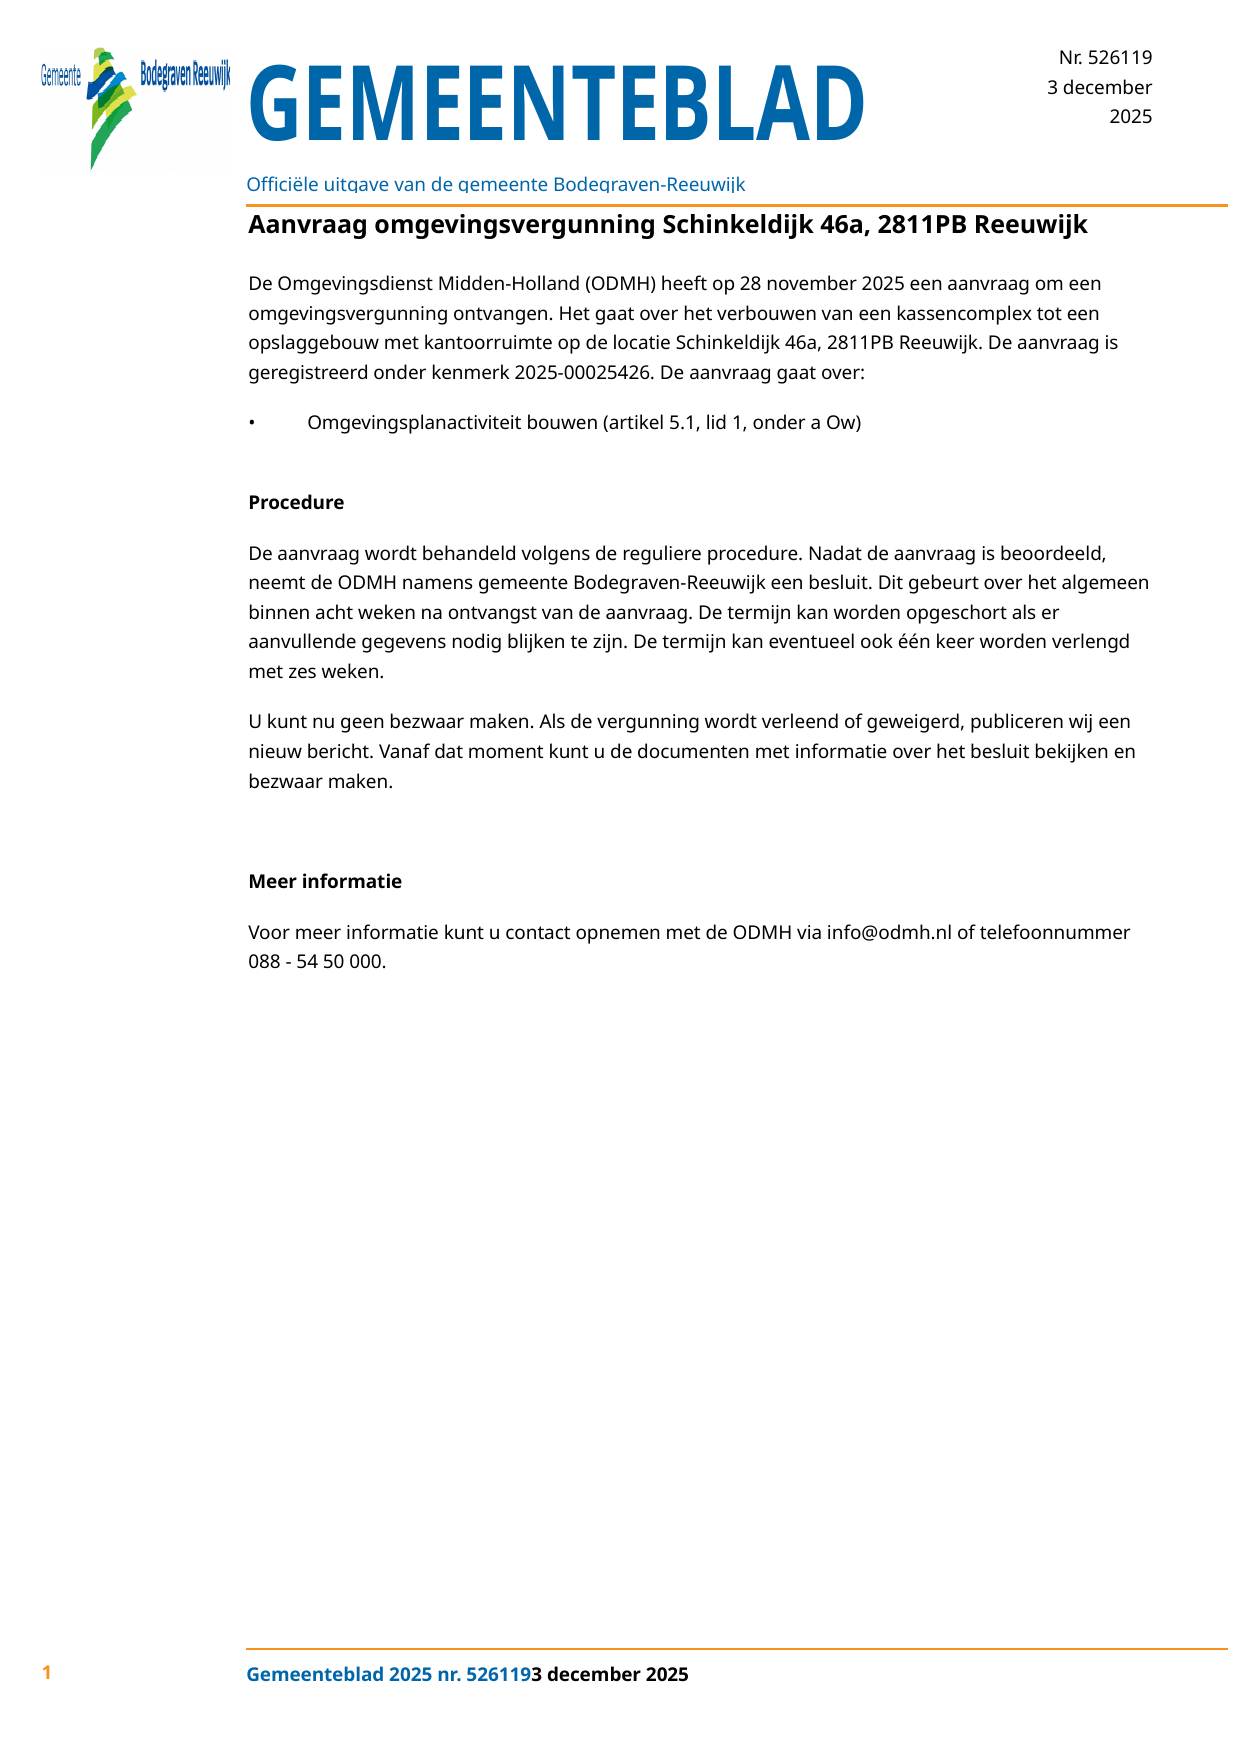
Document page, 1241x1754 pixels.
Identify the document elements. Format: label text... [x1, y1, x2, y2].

text Procedure [248, 489, 1152, 515]
text Aanvraag omgevingsvergunning Schinkeldijk 46a, 2811PB Reeuwijk [248, 207, 1152, 241]
picture [41, 47, 231, 172]
text Meer informatie [248, 869, 1152, 894]
text De Omgevingsdienst Midden-Holland (ODMH) heeft op 28 november 2025 een aanvraag om een omgevingsvergunning ontvangen. Het gaat over het verbouwen van een kassencomplex tot een opslaggebouw met kantoorruimte op de locatie Schinkeldijk 46a, 2811PB Reeuwijk. De aanvraag is geregistreerd onder kenmerk 2025-00025426. De aanvraag gaat over: [248, 270, 1152, 385]
text U kunt nu geen bezwaar maken. Als de vergunning wordt verleend of geweigerd, publiceren wij een nieuw bericht. Vanaf dat moment kunt u de documenten met informatie over het besluit bekijken en bezwaar maken. [248, 709, 1152, 793]
text De aanvraag wordt behandeld volgens de reguliere procedure. Nadat de aanvraag is beoordeeld, neemt de ODMH namens gemeente Bodegraven-Reeuwijk een besluit. Dit gebeurt over het algemeen binnen acht weken na ontvangst van de aanvraag. De termijn kan worden opgeschort als er aanvullende gegevens nodig blijken te zijn. De termijn kan eventueel ook één keer worden verlengd met zes weken. [248, 540, 1152, 684]
list Omgevingsplanactiviteit bouwen (artikel 5.1, lid 1, onder a Ow) [248, 409, 1152, 435]
text Voor meer informatie kunt u contact opnemen met de ODMH via info@odmh.nl of telefoonnummer 088 - 54 50 000. [248, 919, 1152, 974]
